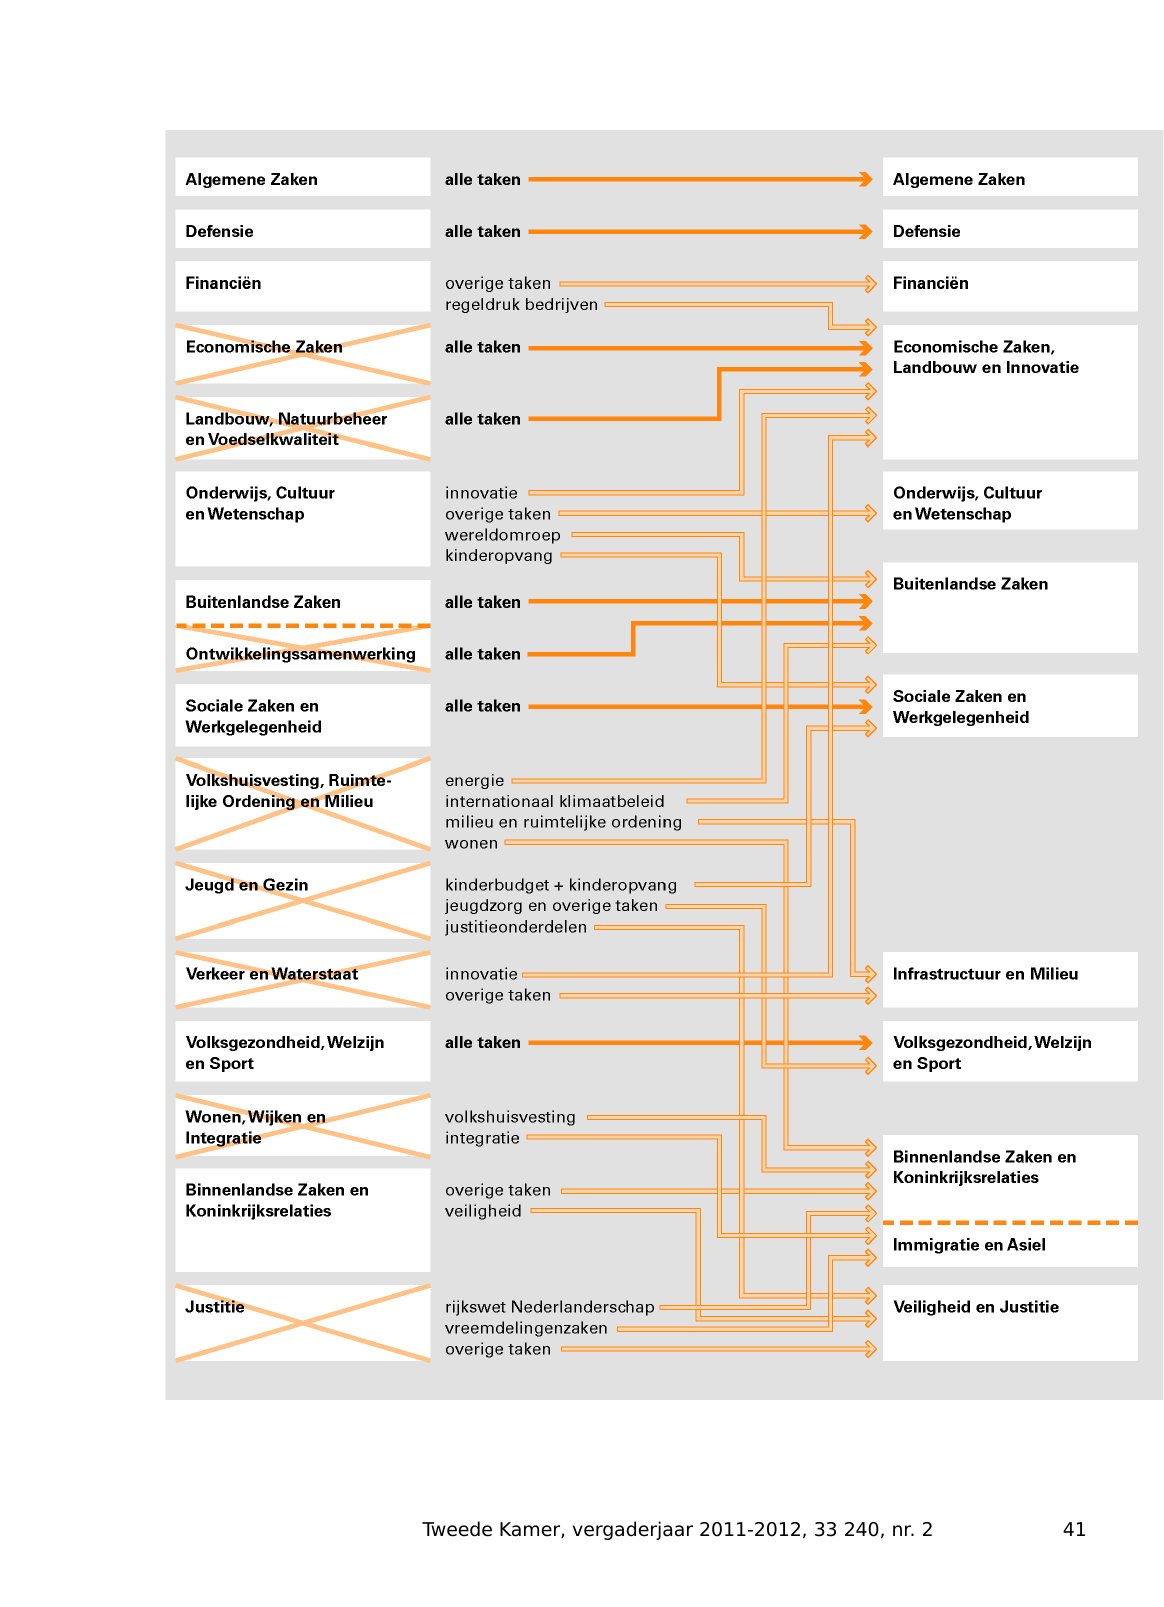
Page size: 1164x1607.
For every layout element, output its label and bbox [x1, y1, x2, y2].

picture [165, 130, 1164, 1400]
